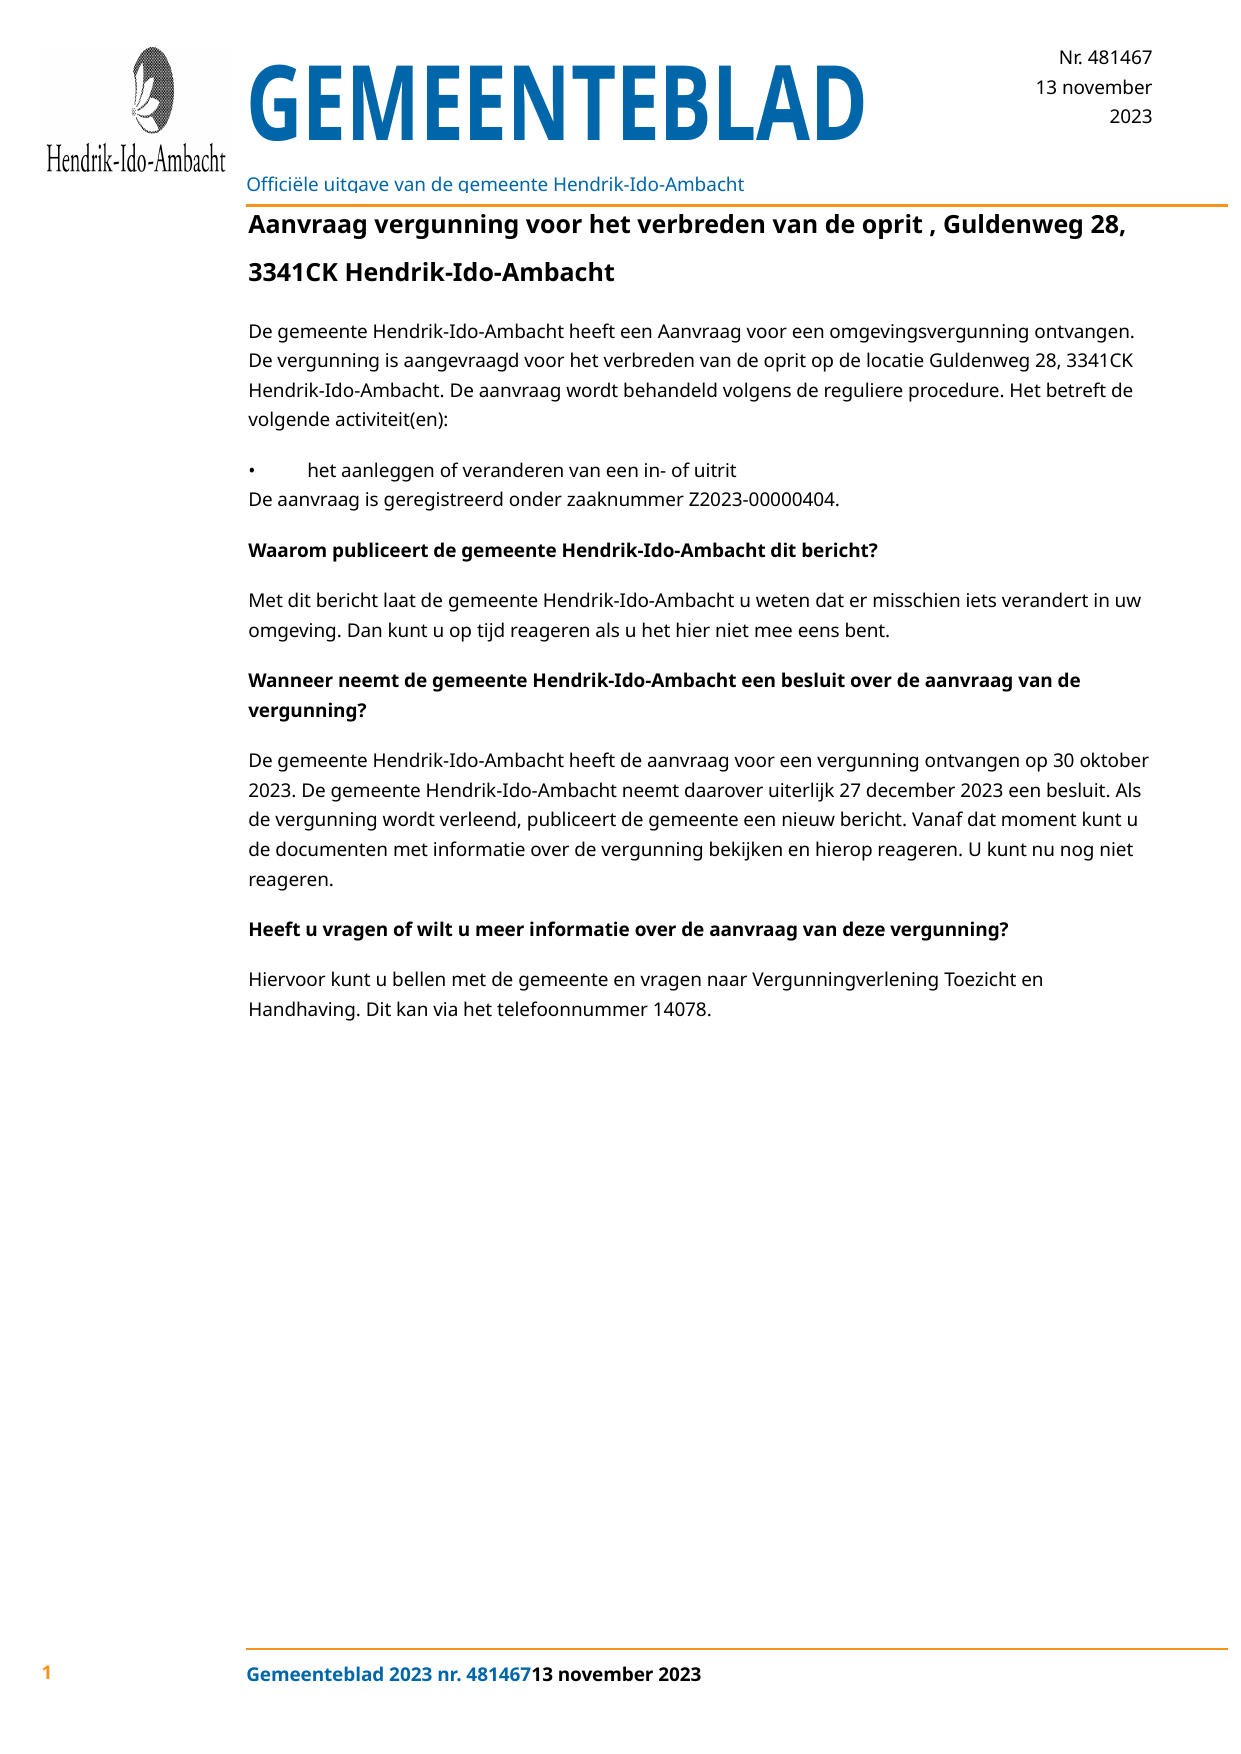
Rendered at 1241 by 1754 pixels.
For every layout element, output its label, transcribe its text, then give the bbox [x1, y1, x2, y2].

text De aanvraag is geregistreerd onder zaaknummer Z2023-00000404. [248, 487, 1152, 512]
text Waarom publiceert de gemeente Hendrik-Ido-Ambacht dit bericht? [248, 537, 1152, 563]
text De gemeente Hendrik-Ido-Ambacht heeft een Aanvraag voor een omgevingsvergunning ontvangen. De vergunning is aangevraagd voor het verbreden van de oprit op de locatie Guldenweg 28, 3341CK Hendrik-Ido-Ambacht. De aanvraag wordt behandeld volgens de reguliere procedure. Het betreft de volgende activiteit(en): [248, 318, 1152, 432]
text Heeft u vragen of wilt u meer informatie over de aanvraag van deze vergunning? [248, 916, 1152, 942]
text Hiervoor kunt u bellen met de gemeente en vragen naar Vergunningverlening Toezicht en Handhaving. Dit kan via het telefoonnummer 14078. [248, 967, 1152, 1022]
picture [41, 47, 231, 172]
text Met dit bericht laat de gemeente Hendrik-Ido-Ambacht u weten dat er misschien iets verandert in uw omgeving. Dan kunt u op tijd reageren als u het hier niet mee eens bent. [248, 587, 1152, 643]
text Wanneer neemt de gemeente Hendrik-Ido-Ambacht een besluit over de aanvraag van de vergunning? [248, 667, 1152, 723]
text De gemeente Hendrik-Ido-Ambacht heeft de aanvraag voor een vergunning ontvangen op 30 oktober 2023. De gemeente Hendrik-Ido-Ambacht neemt daarover uiterlijk 27 december 2023 een besluit. Als de vergunning wordt verleend, publiceert de gemeente een nieuw bericht. Vanaf dat moment kunt u de documenten met informatie over de vergunning bekijken en hierop reageren. U kunt nu nog niet reageren. [248, 747, 1152, 892]
text Aanvraag vergunning voor het verbreden van de oprit , Guldenweg 28, 3341CK Hendrik-Ido-Ambacht [248, 207, 1152, 288]
list het aanleggen of veranderen van een in- of uitrit [248, 457, 1152, 483]
